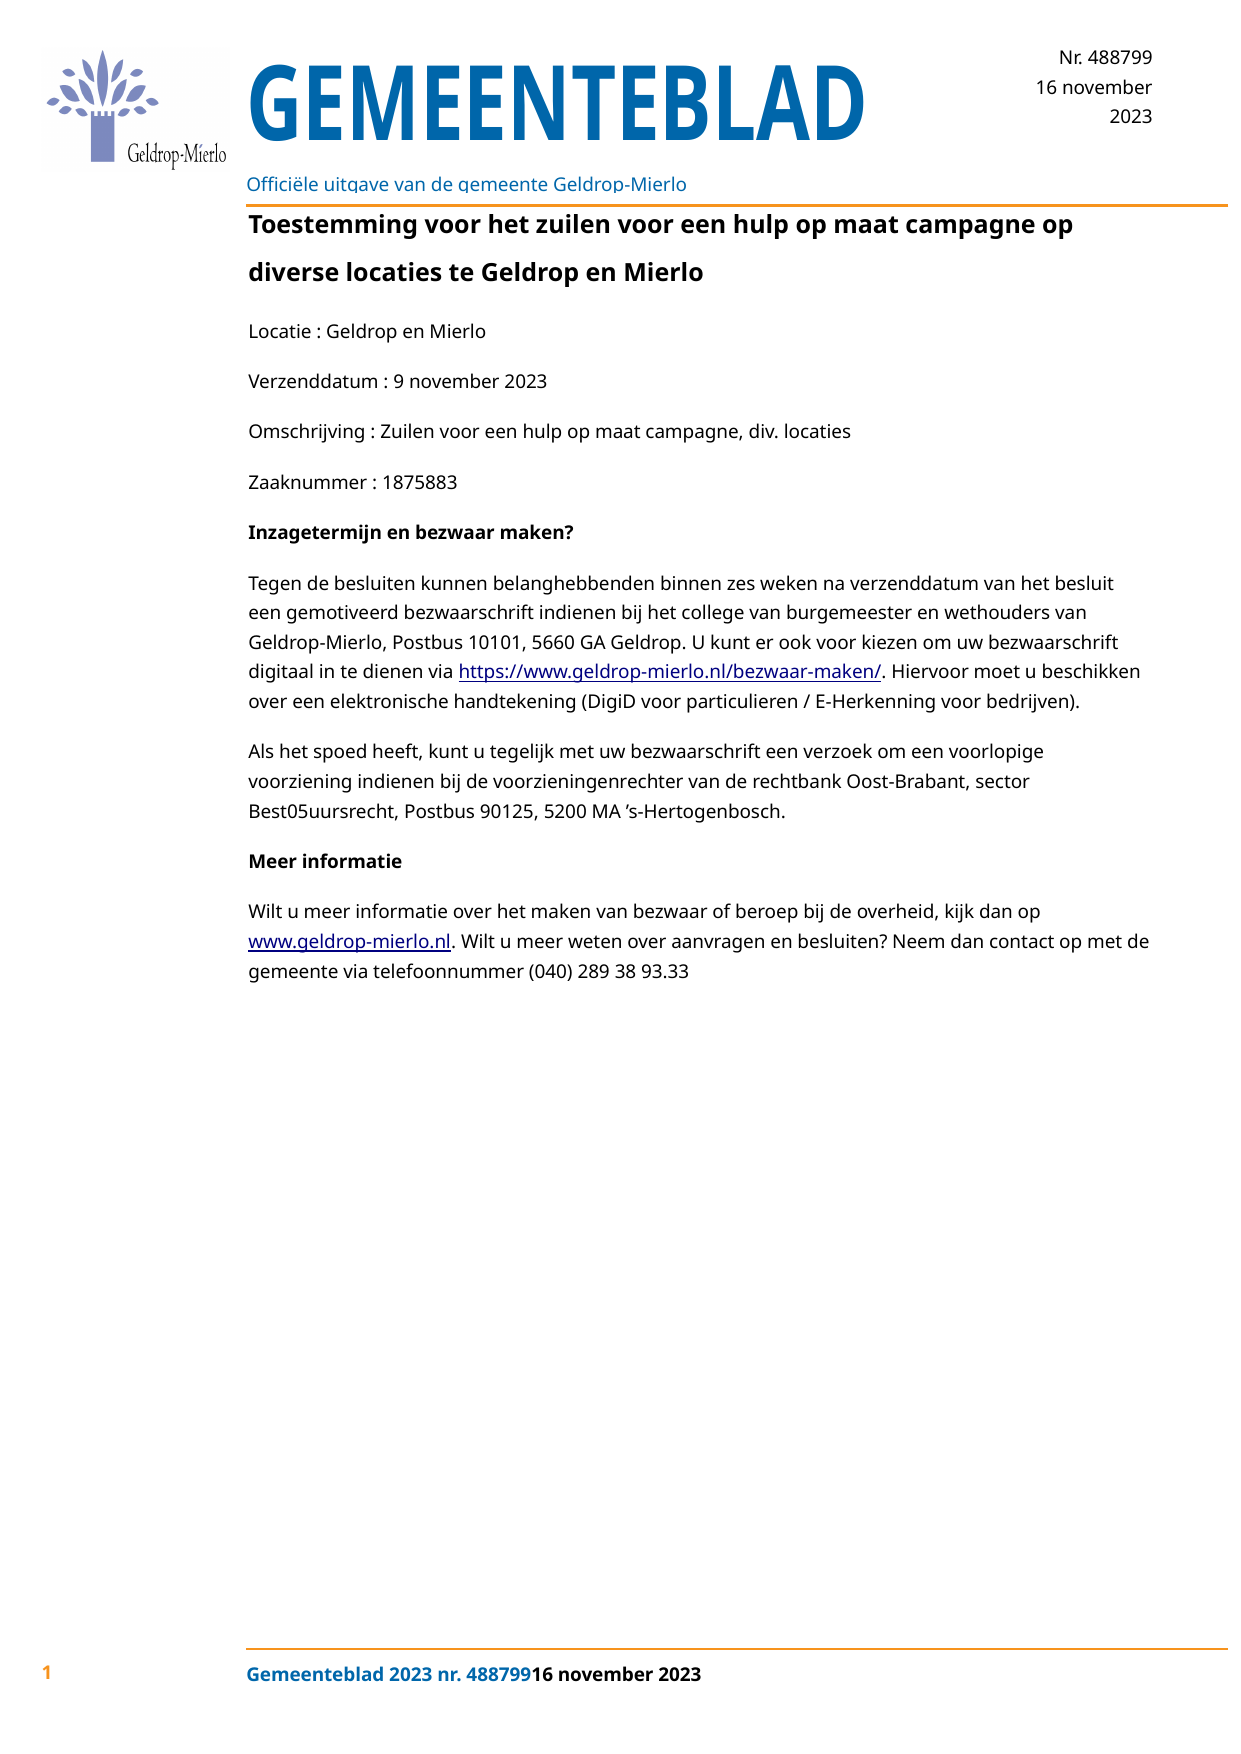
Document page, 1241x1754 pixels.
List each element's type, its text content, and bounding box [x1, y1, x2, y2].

picture [41, 47, 231, 172]
text Wilt u meer informatie over het maken van bezwaar of beroep bij de overheid, kijk dan op www.geldrop-mierlo.nl. Wilt u meer weten over aanvragen en besluiten? Neem dan contact op met de gemeente via telefoonnummer (040) 289 38 93.33 [248, 899, 1152, 984]
text Als het spoed heeft, kunt u tegelijk met uw bezwaarschrift een verzoek om een voorlopige voorziening indienen bij de voorzieningenrechter van de rechtbank Oost-Brabant, sector Best05uursrecht, Postbus 90125, 5200 MA ’s-Hertogenbosch. [248, 739, 1152, 824]
text Locatie : Geldrop en Mierlo [248, 318, 1152, 344]
text Verzenddatum : 9 november 2023 [248, 368, 1152, 394]
text Zaaknummer : 1875883 [248, 469, 1152, 495]
text Meer informatie [248, 848, 1152, 874]
text Tegen de besluiten kunnen belanghebbenden binnen zes weken na verzenddatum van het besluit een gemotiveerd bezwaarschrift indienen bij het college van burgemeester en wethouders van Geldrop-Mierlo, Postbus 10101, 5660 GA Geldrop. U kunt er ook voor kiezen om uw bezwaarschrift digitaal in te dienen via https://www.geldrop-mierlo.nl/bezwaar-maken/. Hiervoor moet u beschikken over een elektronische handtekening (DigiD voor particulieren / E-Herkenning voor bedrijven). [248, 570, 1152, 714]
text Omschrijving : Zuilen voor een hulp op maat campagne, div. locaties [248, 419, 1152, 444]
text Inzagetermijn en bezwaar maken? [248, 519, 1152, 545]
text Toestemming voor het zuilen voor een hulp op maat campagne op diverse locaties te Geldrop en Mierlo [248, 207, 1152, 288]
